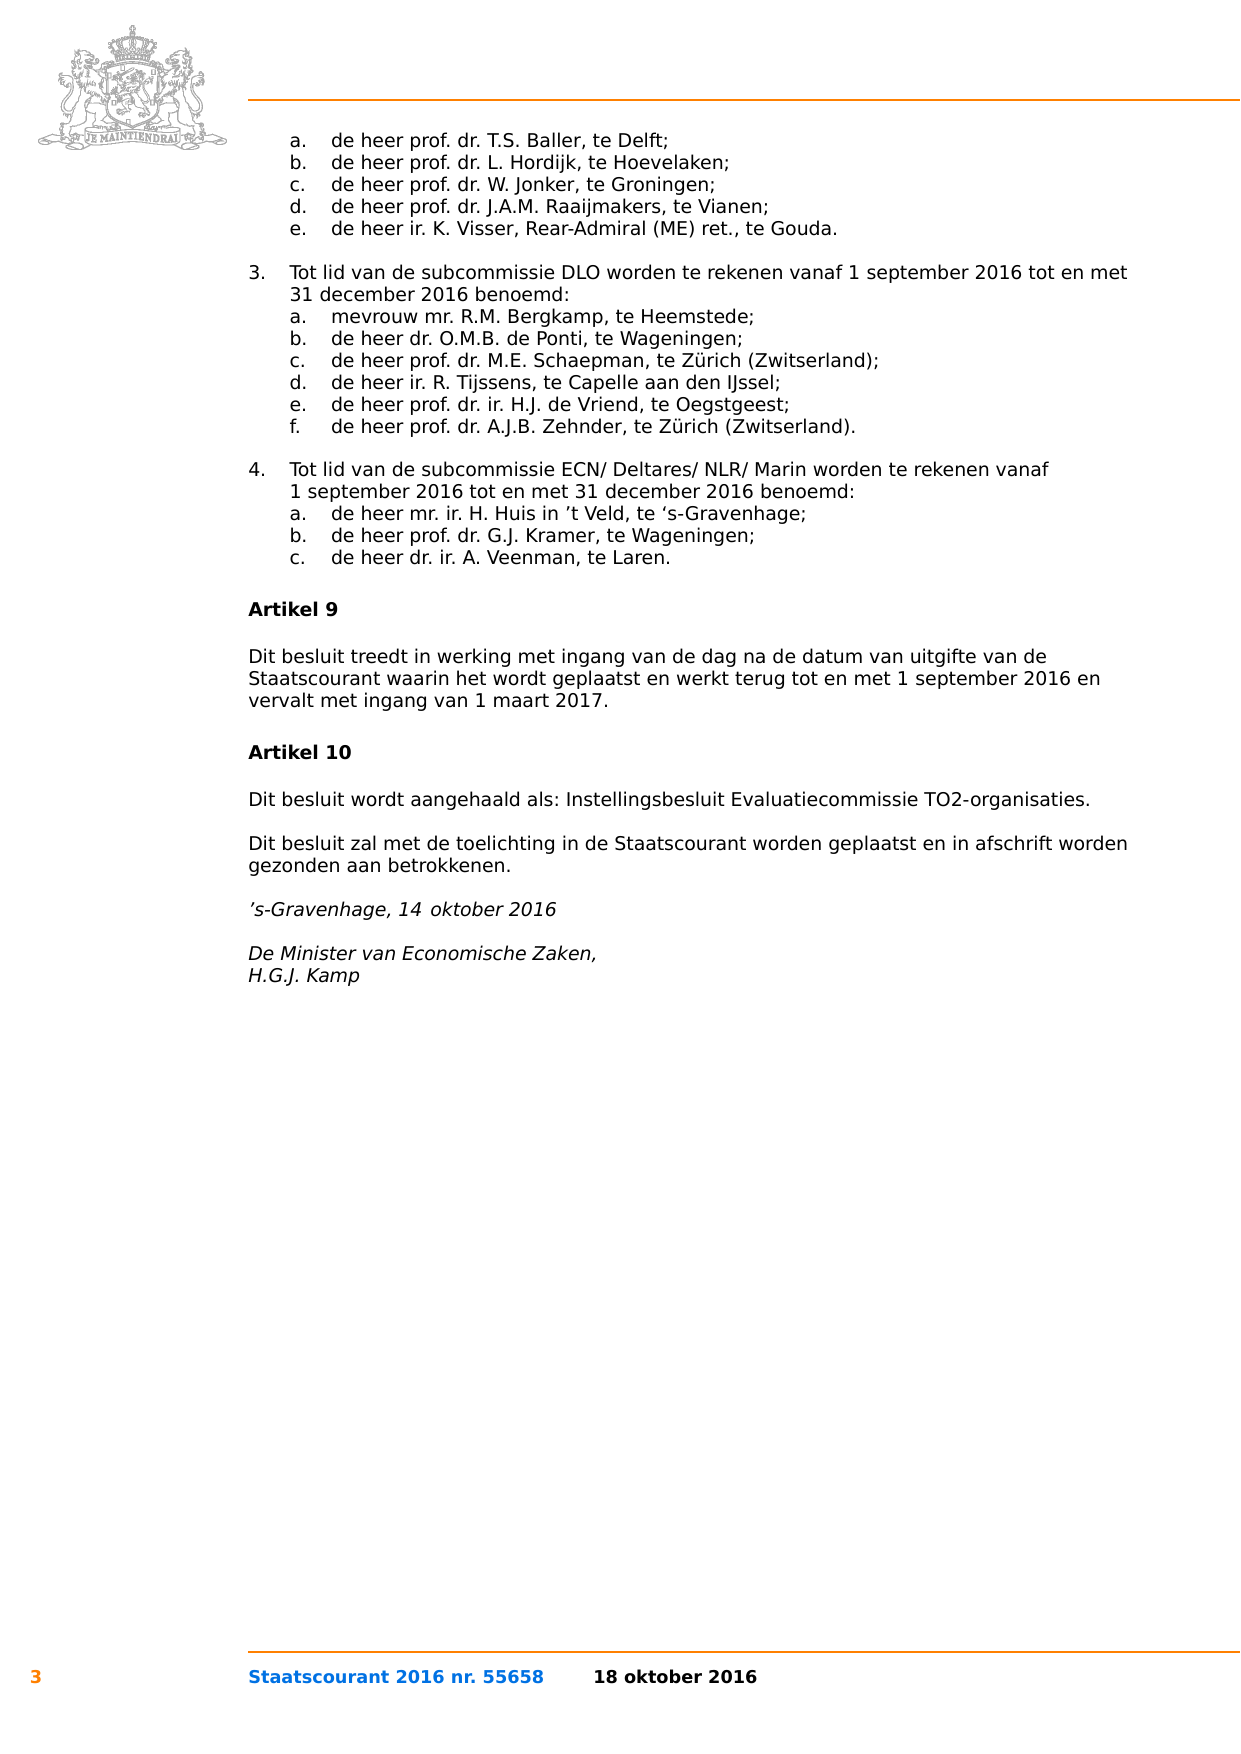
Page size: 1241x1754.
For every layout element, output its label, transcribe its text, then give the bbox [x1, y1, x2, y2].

subtitle Artikel 10 [248, 742, 1163, 764]
text 4. Tot lid van de subcommissie ECN/ Deltares/ NLR/ Marin worden te rekenen vanaf 1 september 2016 tot en met 31 december 2016 benoemd: [248, 459, 1163, 503]
text d. de heer prof. dr. J.A.M. Raaijmakers, te Vianen; [289, 196, 1163, 218]
picture [38, 25, 227, 150]
text c. de heer prof. dr. M.E. Schaepman, te Zürich (Zwitserland); [289, 349, 1163, 372]
text a. mevrouw mr. R.M. Bergkamp, te Heemstede; [289, 306, 1163, 328]
text c. de heer dr. ir. A. Veenman, te Laren. [289, 547, 1163, 569]
subtitle Artikel 9 [248, 599, 1163, 621]
text Dit besluit wordt aangehaald als: Instellingsbesluit Evaluatiecommissie TO2-organisaties. [248, 789, 1163, 811]
text a. de heer prof. dr. T.S. Baller, te Delft; [289, 130, 1163, 152]
text c. de heer prof. dr. W. Jonker, te Groningen; [289, 174, 1163, 196]
text f. de heer prof. dr. A.J.B. Zehnder, te Zürich (Zwitserland). [289, 416, 1163, 437]
text Dit besluit zal met de toelichting in de Staatscourant worden geplaatst en in afschrift worden gezonden aan betrokkenen. [248, 833, 1163, 877]
text 3. Tot lid van de subcommissie DLO worden te rekenen vanaf 1 september 2016 tot en met 31 december 2016 benoemd: [248, 262, 1163, 306]
text d. de heer ir. R. Tijssens, te Capelle aan den IJssel; [289, 372, 1163, 393]
text a. de heer mr. ir. H. Huis in ’t Veld, te ‘s-Gravenhage; [289, 503, 1163, 525]
text b. de heer prof. dr. G.J. Kramer, te Wageningen; [289, 525, 1163, 547]
text b. de heer prof. dr. L. Hordijk, te Hoevelaken; [289, 152, 1163, 174]
text e. de heer ir. K. Visser, Rear-Admiral (ME) ret., te Gouda. [289, 218, 1163, 240]
text ’s-Gravenhage, 14 oktober 2016 [248, 899, 1163, 921]
text b. de heer dr. O.M.B. de Ponti, te Wageningen; [289, 328, 1163, 349]
text e. de heer prof. dr. ir. H.J. de Vriend, te Oegstgeest; [289, 393, 1163, 416]
text De Minister van Economische Zaken, H.G.J. Kamp [248, 943, 1163, 987]
text Dit besluit treedt in werking met ingang van de dag na de datum van uitgifte van de Staatscourant waarin het wordt geplaatst en werkt terug tot en met 1 september 2016 en vervalt met ingang van 1 maart 2017. [248, 646, 1163, 712]
